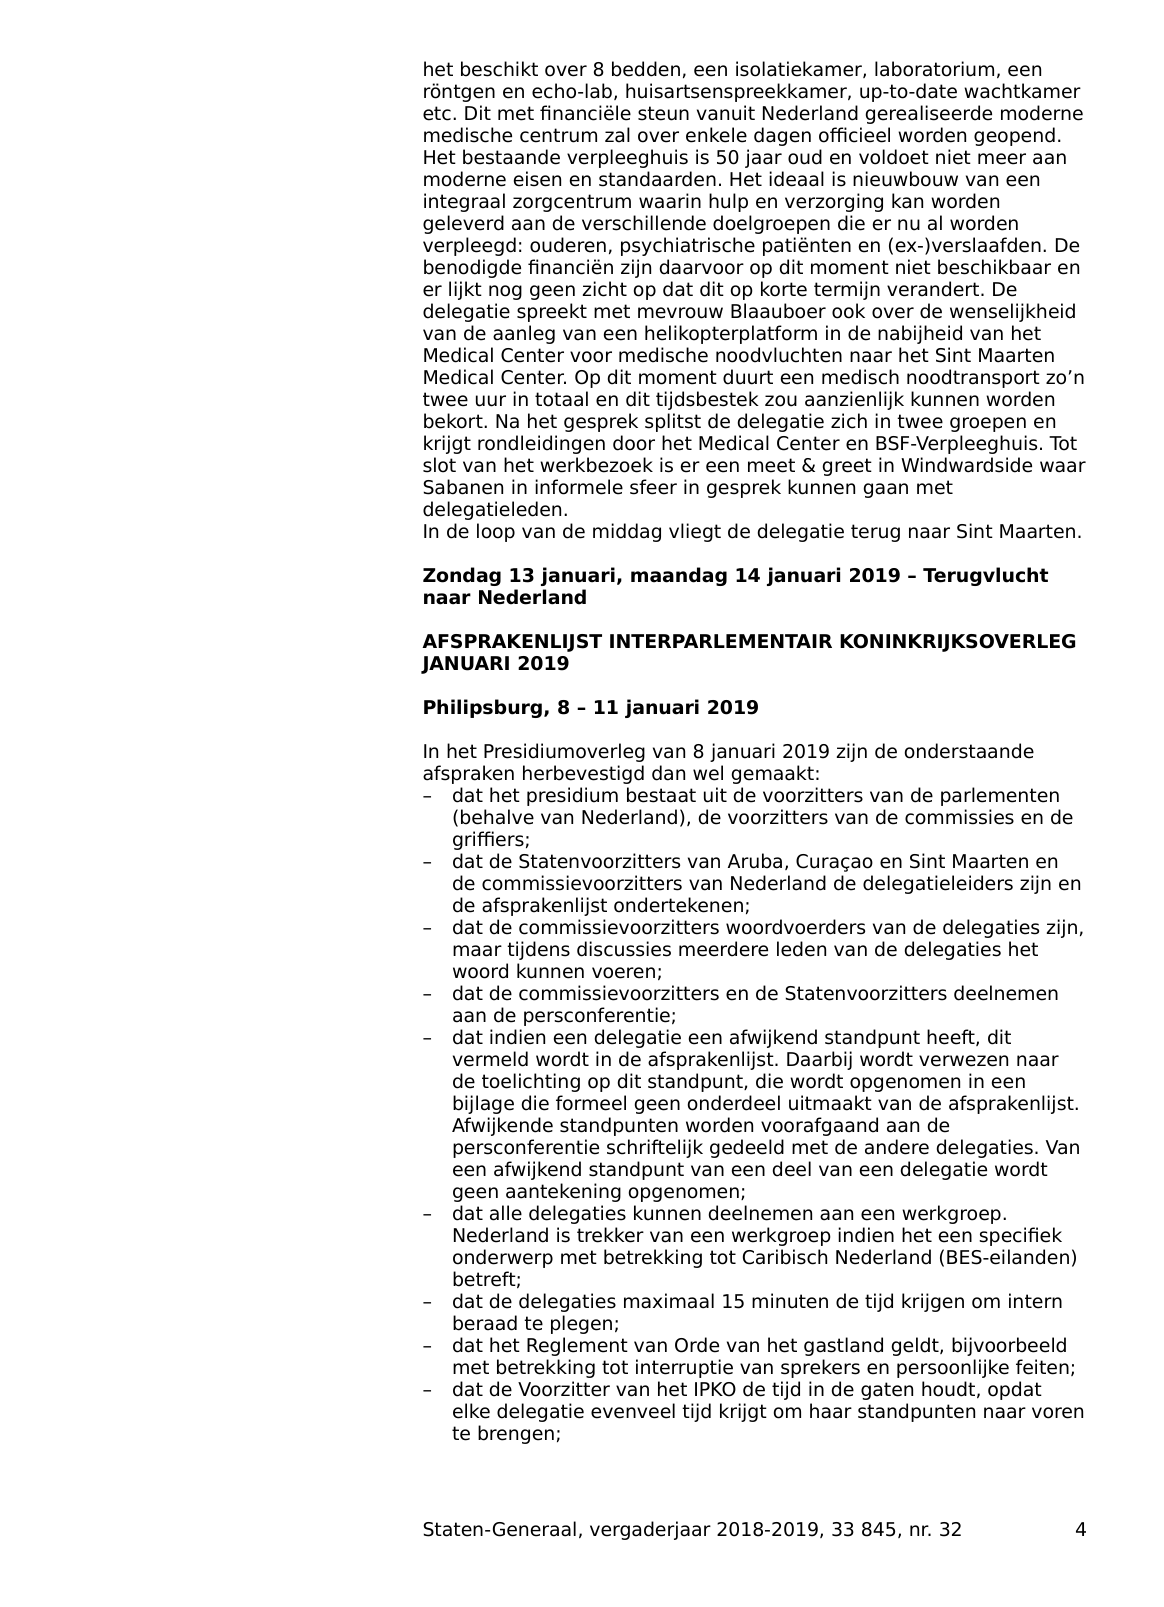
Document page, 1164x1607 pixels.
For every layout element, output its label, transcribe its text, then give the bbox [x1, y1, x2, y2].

text – dat de commissievoorzitters woordvoerders van de delegaties zijn, maar tijdens discussies meerdere leden van de delegaties het woord kunnen voeren; [422, 917, 1087, 983]
text – dat indien een delegatie een afwijkend standpunt heeft, dit vermeld wordt in de afsprakenlijst. Daarbij wordt verwezen naar de toelichting op dit standpunt, die wordt opgenomen in een bijlage die formeel geen onderdeel uitmaakt van de afsprakenlijst. Afwijkende standpunten worden voorafgaand aan de persconferentie schriftelijk gedeeld met de andere delegaties. Van een afwijkend standpunt van een deel van een delegatie wordt geen aantekening opgenomen; [422, 1027, 1087, 1203]
text – dat de delegaties maximaal 15 minuten de tijd krijgen om intern beraad te plegen; [422, 1291, 1087, 1335]
text – dat het Reglement van Orde van het gastland geldt, bijvoorbeeld met betrekking tot interruptie van sprekers en persoonlijke feiten; [422, 1335, 1087, 1379]
text In de loop van de middag vliegt de delegatie terug naar Sint Maarten. [422, 521, 1087, 543]
text – dat de Statenvoorzitters van Aruba, Curaçao en Sint Maarten en de commissievoorzitters van Nederland de delegatieleiders zijn en de afsprakenlijst ondertekenen; [422, 851, 1087, 917]
subtitle Zondag 13 januari, maandag 14 januari 2019 – Terugvlucht naar Nederland [422, 565, 1087, 609]
text – dat het presidium bestaat uit de voorzitters van de parlementen (behalve van Nederland), de voorzitters van de commissies en de griffiers; [422, 785, 1087, 851]
text In het Presidiumoverleg van 8 januari 2019 zijn de onderstaande afspraken herbevestigd dan wel gemaakt: [422, 741, 1087, 785]
text – dat de commissievoorzitters en de Statenvoorzitters deelnemen aan de persconferentie; [422, 983, 1087, 1027]
text het beschikt over 8 bedden, een isolatiekamer, laboratorium, een röntgen en echo-lab, huisartsenspreekkamer, up-to-date wachtkamer etc. Dit met financiële steun vanuit Nederland gerealiseerde moderne medische centrum zal over enkele dagen officieel worden geopend. Het bestaande verpleeghuis is 50 jaar oud en voldoet niet meer aan moderne eisen en standaarden. Het ideaal is nieuwbouw van een integraal zorgcentrum waarin hulp en verzorging kan worden geleverd aan de verschillende doelgroepen die er nu al worden verpleegd: ouderen, psychiatrische patiënten en (ex-)verslaafden. De benodigde financiën zijn daarvoor op dit moment niet beschikbaar en er lijkt nog geen zicht op dat dit op korte termijn verandert. De delegatie spreekt met mevrouw Blaauboer ook over de wenselijkheid van de aanleg van een helikopterplatform in de nabijheid van het Medical Center voor medische noodvluchten naar het Sint Maarten Medical Center. Op dit moment duurt een medisch noodtransport zo’n twee uur in totaal en dit tijdsbestek zou aanzienlijk kunnen worden bekort. Na het gesprek splitst de delegatie zich in twee groepen en krijgt rondleidingen door het Medical Center en BSF-Verpleeghuis. Tot slot van het werkbezoek is er een meet & greet in Windwardside waar Sabanen in informele sfeer in gesprek kunnen gaan met delegatieleden. [422, 59, 1087, 521]
subtitle Philipsburg, 8 – 11 januari 2019 [422, 697, 1087, 719]
text – dat alle delegaties kunnen deelnemen aan een werkgroep. Nederland is trekker van een werkgroep indien het een specifiek onderwerp met betrekking tot Caribisch Nederland (BES-eilanden) betreft; [422, 1203, 1087, 1291]
subtitle AFSPRAKENLIJST INTERPARLEMENTAIR KONINKRIJKSOVERLEG JANUARI 2019 [422, 631, 1087, 675]
text – dat de Voorzitter van het IPKO de tijd in de gaten houdt, opdat elke delegatie evenveel tijd krijgt om haar standpunten naar voren te brengen; [422, 1379, 1087, 1444]
